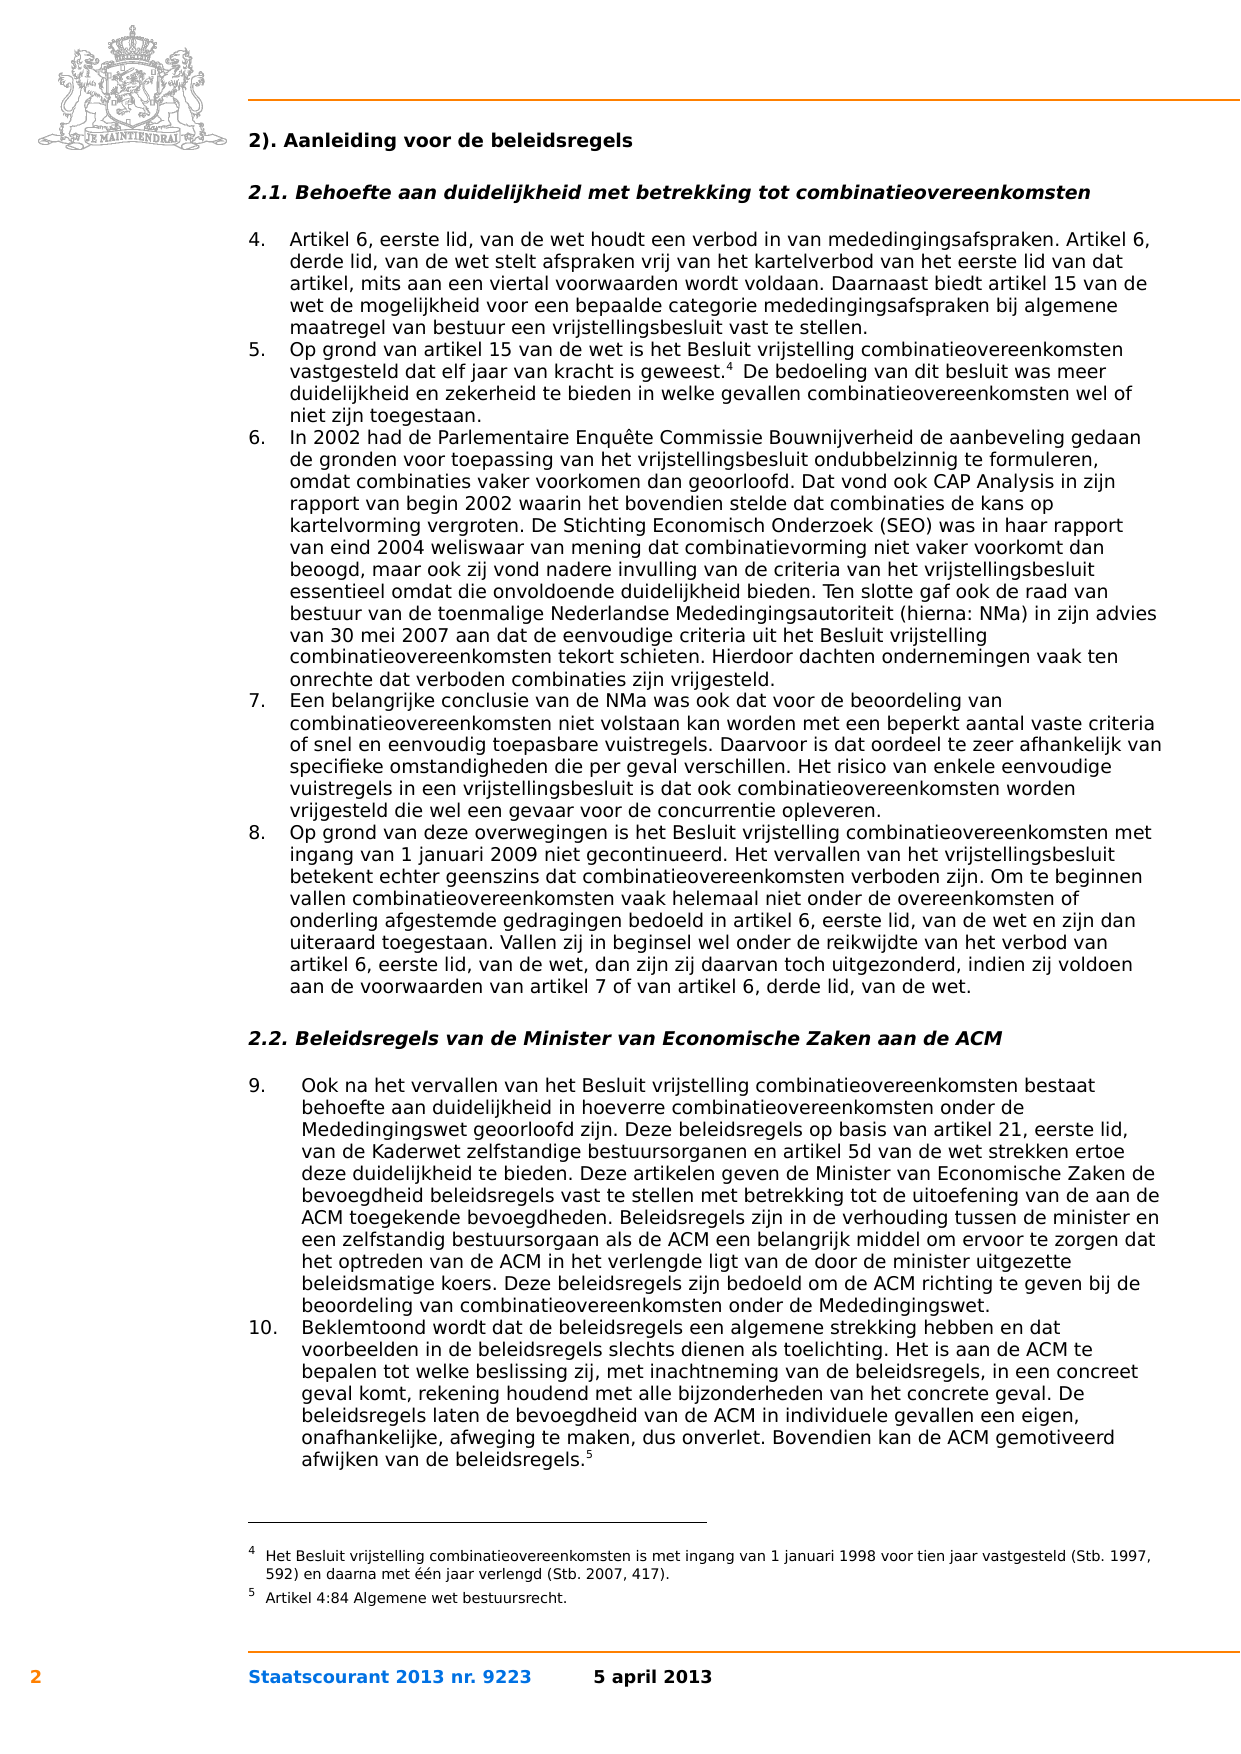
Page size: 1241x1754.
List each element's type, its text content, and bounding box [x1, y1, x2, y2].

text 9. Ook na het vervallen van het Besluit vrijstelling combinatieovereenkomsten bestaat behoefte aan duidelijkheid in hoeverre combinatieovereenkomsten onder de Mededingingswet geoorloofd zijn. Deze beleidsregels op basis van artikel 21, eerste lid, van de Kaderwet zelfstandige bestuursorganen en artikel 5d van de wet strekken ertoe deze duidelijkheid te bieden. Deze artikelen geven de Minister van Economische Zaken de bevoegdheid beleidsregels vast te stellen met betrekking tot de uitoefening van de aan de ACM toegekende bevoegdheden. Beleidsregels zijn in de verhouding tussen de minister en een zelfstandig bestuursorgaan als de ACM een belangrijk middel om ervoor te zorgen dat het optreden van de ACM in het verlengde ligt van de door de minister uitgezette beleidsmatige koers. Deze beleidsregels zijn bedoeld om de ACM richting te geven bij de beoordeling van combinatieovereenkomsten onder de Mededingingswet. [248, 1075, 1163, 1317]
subtitle 2.1. Behoefte aan duidelijkheid met betrekking tot combinatieovereenkomsten [248, 182, 1163, 204]
text Artikel 4:84 Algemene wet bestuursrecht. [248, 1586, 1163, 1608]
text 10. Beklemtoond wordt dat de beleidsregels een algemene strekking hebben en dat voorbeelden in de beleidsregels slechts dienen als toelichting. Het is aan de ACM te bepalen tot welke beslissing zij, met inachtneming van de beleidsregels, in een concreet geval komt, rekening houdend met alle bijzonderheden van het concrete geval. De beleidsregels laten de bevoegdheid van de ACM in individuele gevallen een eigen, onafhankelijke, afweging te maken, dus onverlet. Bovendien kan de ACM gemotiveerd afwijken van de beleidsregels. [248, 1317, 1163, 1471]
subtitle 2.2. Beleidsregels van de Minister van Economische Zaken aan de ACM [248, 1028, 1163, 1050]
picture [38, 25, 227, 150]
text Het Besluit vrijstelling combinatieovereenkomsten is met ingang van 1 januari 1998 voor tien jaar vastgesteld (Stb. 1997, 592) en daarna met één jaar verlengd (Stb. 2007, 417). [248, 1544, 1163, 1583]
text 4. Artikel 6, eerste lid, van de wet houdt een verbod in van mededingingsafspraken. Artikel 6, derde lid, van de wet stelt afspraken vrij van het kartelverbod van het eerste lid van dat artikel, mits aan een viertal voorwaarden wordt voldaan. Daarnaast biedt artikel 15 van de wet de mogelijkheid voor een bepaalde categorie mededingingsafspraken bij algemene maatregel van bestuur een vrijstellingsbesluit vast te stellen. [248, 229, 1163, 339]
text 7. Een belangrijke conclusie van de NMa was ook dat voor de beoordeling van combinatieovereenkomsten niet volstaan kan worden met een beperkt aantal vaste criteria of snel en eenvoudig toepasbare vuistregels. Daarvoor is dat oordeel te zeer afhankelijk van specifieke omstandigheden die per geval verschillen. Het risico van enkele eenvoudige vuistregels in een vrijstellingsbesluit is dat ook combinatieovereenkomsten worden vrijgesteld die wel een gevaar voor de concurrentie opleveren. [248, 690, 1163, 822]
text 6. In 2002 had de Parlementaire Enquête Commissie Bouwnijverheid de aanbeveling gedaan de gronden voor toepassing van het vrijstellingsbesluit ondubbelzinnig te formuleren, omdat combinaties vaker voorkomen dan geoorloofd. Dat vond ook CAP Analysis in zijn rapport van begin 2002 waarin het bovendien stelde dat combinaties de kans op kartelvorming vergroten. De Stichting Economisch Onderzoek (SEO) was in haar rapport van eind 2004 weliswaar van mening dat combinatievorming niet vaker voorkomt dan beoogd, maar ook zij vond nadere invulling van de criteria van het vrijstellingsbesluit essentieel omdat die onvoldoende duidelijkheid bieden. Ten slotte gaf ook de raad van bestuur van de toenmalige Nederlandse Mededingingsautoriteit (hierna: NMa) in zijn advies van 30 mei 2007 aan dat de eenvoudige criteria uit het Besluit vrijstelling combinatieovereenkomsten tekort schieten. Hierdoor dachten ondernemingen vaak ten onrechte dat verboden combinaties zijn vrijgesteld. [248, 427, 1163, 690]
text 8. Op grond van deze overwegingen is het Besluit vrijstelling combinatieovereenkomsten met ingang van 1 januari 2009 niet gecontinueerd. Het vervallen van het vrijstellingsbesluit betekent echter geenszins dat combinatieovereenkomsten verboden zijn. Om te beginnen vallen combinatieovereenkomsten vaak helemaal niet onder de overeenkomsten of onderling afgestemde gedragingen bedoeld in artikel 6, eerste lid, van de wet en zijn dan uiteraard toegestaan. Vallen zij in beginsel wel onder de reikwijdte van het verbod van artikel 6, eerste lid, van de wet, dan zijn zij daarvan toch uitgezonderd, indien zij voldoen aan de voorwaarden van artikel 7 of van artikel 6, derde lid, van de wet. [248, 822, 1163, 998]
subtitle 2). Aanleiding voor de beleidsregels [248, 130, 1163, 152]
text 5. Op grond van artikel 15 van de wet is het Besluit vrijstelling combinatieovereenkomsten vastgesteld dat elf jaar van kracht is geweest. De bedoeling van dit besluit was meer duidelijkheid en zekerheid te bieden in welke gevallen combinatieovereenkomsten wel of niet zijn toegestaan. [248, 339, 1163, 427]
